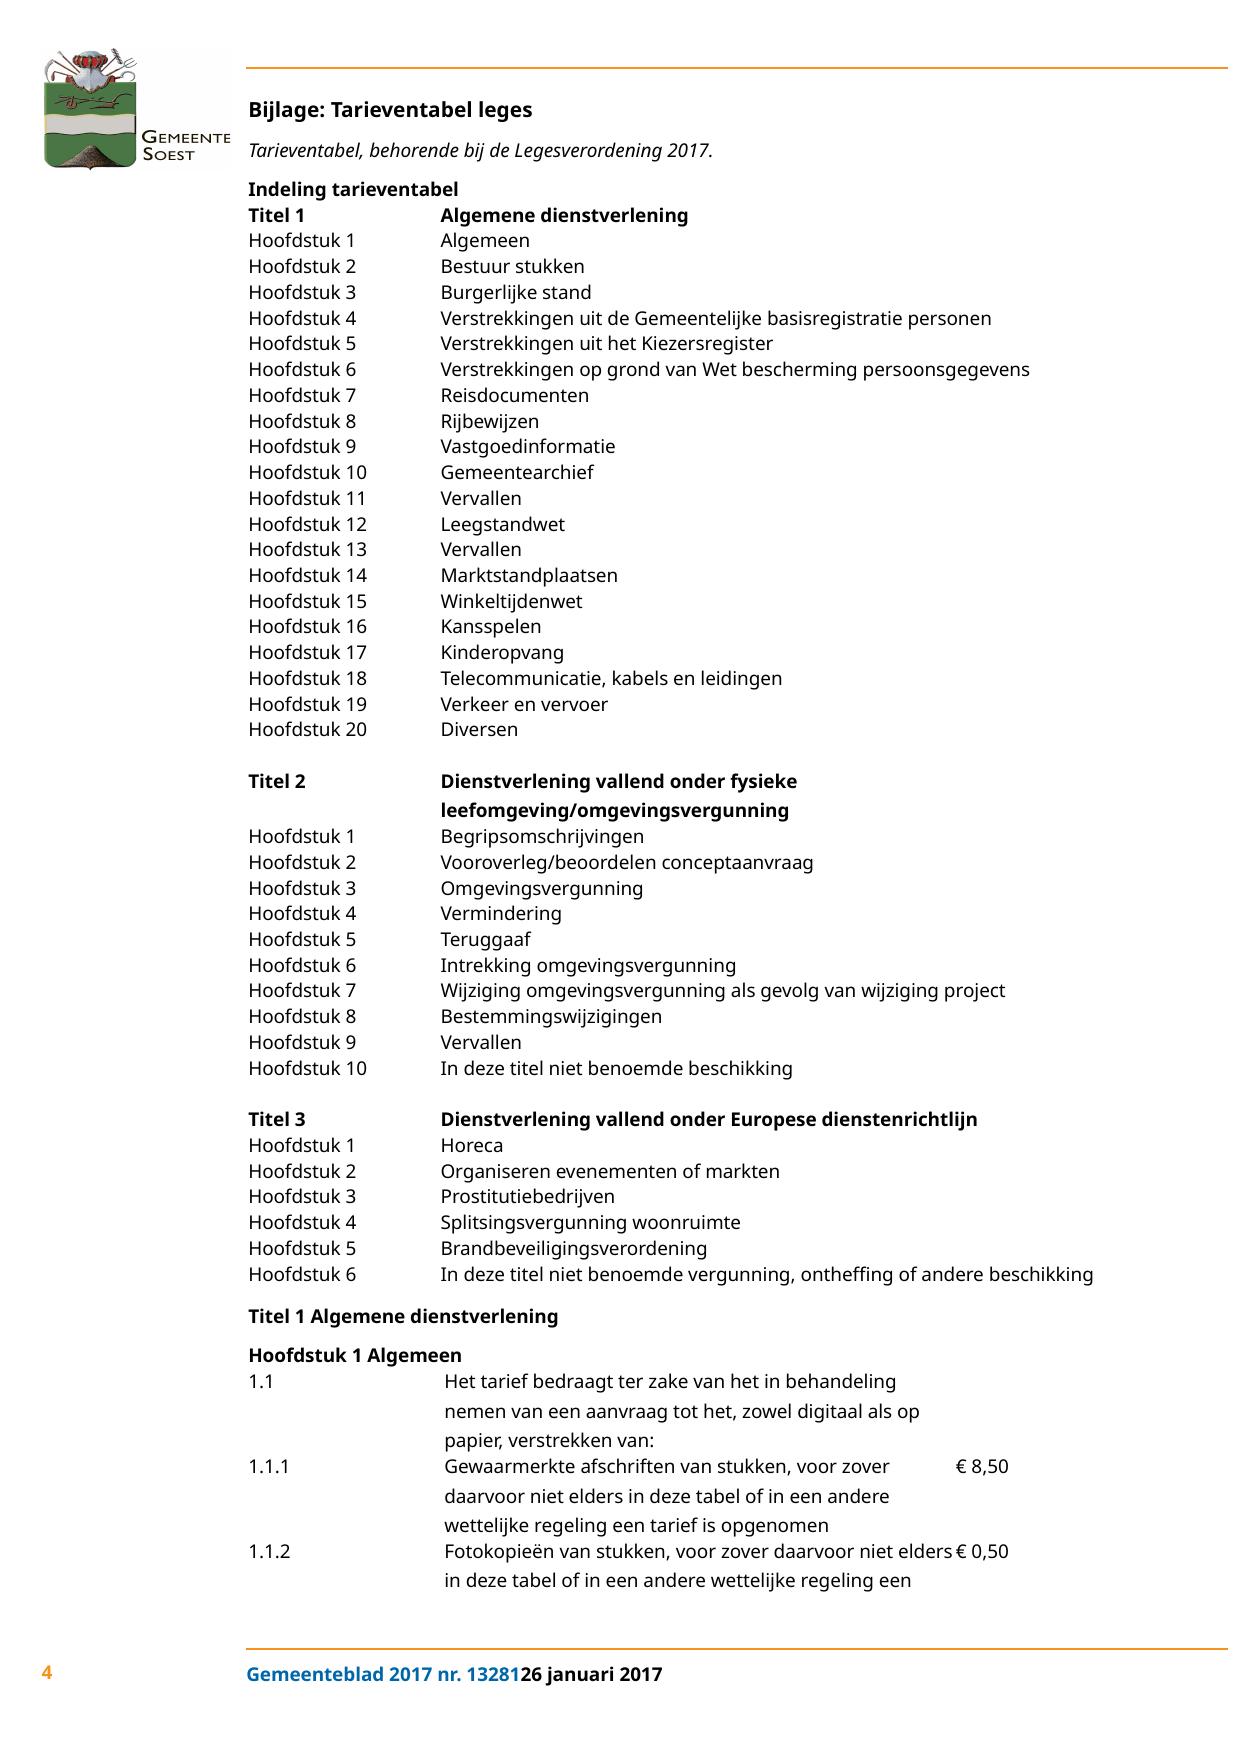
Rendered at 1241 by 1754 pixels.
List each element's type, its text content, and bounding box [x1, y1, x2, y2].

table_cell Hoofdstuk 3 [248, 875, 440, 901]
table_cell Omgevingsvergunning [440, 875, 1152, 901]
table_cell Hoofdstuk 19 [248, 691, 440, 717]
text Hoofdstuk 1 Algemeen [248, 1342, 1152, 1368]
table_cell Hoofdstuk 14 [248, 562, 440, 588]
table_header [956, 1368, 1152, 1453]
table_cell Hoofdstuk 1 [248, 228, 440, 253]
text Bijlage: Tarieventabel leges [248, 95, 1152, 123]
table_cell Verstrekkingen uit de Gemeentelijke basisregistratie personen [440, 305, 1152, 331]
table_cell Hoofdstuk 11 [248, 485, 440, 511]
table_cell Hoofdstuk 4 [248, 305, 440, 331]
text Tarieventabel, behorende bij de Legesverordening 2017. [248, 137, 1152, 163]
table_cell Verkeer en vervoer [440, 691, 1152, 717]
table_cell Gewaarmerkte afschriften van stukken, voor zover daarvoor niet elders in deze tabel of in een andere wettelijke regeling een tarief is opgenomen [444, 1453, 956, 1538]
table_cell Bestuur stukken [440, 254, 1152, 279]
table_cell Algemeen [440, 228, 1152, 253]
table_cell € 0,50 [956, 1538, 1152, 1593]
table_cell Hoofdstuk 16 [248, 614, 440, 639]
text Indeling tarieventabel [248, 176, 1152, 202]
table_cell Hoofdstuk 6 [248, 952, 440, 978]
table_cell Hoofdstuk 4 [248, 901, 440, 926]
table_cell Hoofdstuk 1 [248, 823, 440, 849]
table_cell [248, 742, 440, 768]
table_cell Wijziging omgevingsvergunning als gevolg van wijziging project [440, 978, 1152, 1003]
table_cell Hoofdstuk 8 [248, 408, 440, 433]
table_cell Teruggaaf [440, 926, 1152, 952]
table_cell Hoofdstuk 7 [248, 382, 440, 408]
table_cell Bestemmingswijzigingen [440, 1004, 1152, 1029]
table_cell Vooroverleg/beoordelen conceptaanvraag [440, 849, 1152, 875]
table_cell Hoofdstuk 2 [248, 254, 440, 279]
table_cell Kinderopvang [440, 639, 1152, 665]
table_cell Hoofdstuk 15 [248, 588, 440, 614]
table_cell Vervallen [440, 536, 1152, 562]
table_cell Brandbeveiligingsverordening [440, 1235, 1152, 1261]
table_cell Vervallen [440, 485, 1152, 511]
table_cell In deze titel niet benoemde vergunning, ontheffing of andere beschikking [440, 1261, 1152, 1286]
table_cell Hoofdstuk 1 [248, 1132, 440, 1158]
table_cell Dienstverlening vallend onder fysieke leefomgeving/omgevingsvergunning [440, 768, 1152, 823]
table_cell Rijbewijzen [440, 408, 1152, 433]
table_cell Titel 2 [248, 768, 440, 823]
table_cell Organiseren evenementen of markten [440, 1158, 1152, 1183]
table_cell Titel 3 [248, 1106, 440, 1132]
table_cell In deze titel niet benoemde beschikking [440, 1055, 1152, 1081]
table_cell 1.1.2 [248, 1538, 444, 1593]
table_cell Hoofdstuk 12 [248, 511, 440, 536]
table_cell Burgerlijke stand [440, 279, 1152, 305]
table_cell Hoofdstuk 20 [248, 717, 440, 742]
table_cell Reisdocumenten [440, 382, 1152, 408]
table_cell Hoofdstuk 17 [248, 639, 440, 665]
table_cell [248, 1081, 440, 1106]
table_cell Hoofdstuk 4 [248, 1209, 440, 1235]
picture [41, 47, 231, 172]
table_cell Hoofdstuk 2 [248, 1158, 440, 1183]
table_header Algemene dienstverlening [440, 202, 1152, 228]
table_header Het tarief bedraagt ter zake van het in behandeling nemen van een aanvraag tot het, zowel digitaal als op papier, verstrekken van: [444, 1368, 956, 1453]
table_cell Hoofdstuk 13 [248, 536, 440, 562]
table_cell Hoofdstuk 9 [248, 434, 440, 459]
table_header Titel 1 [248, 202, 440, 228]
table_cell Horeca [440, 1132, 1152, 1158]
table_cell Intrekking omgevingsvergunning [440, 952, 1152, 978]
table_cell Hoofdstuk 5 [248, 926, 440, 952]
table_cell 1.1.1 [248, 1453, 444, 1538]
table_cell Gemeentearchief [440, 459, 1152, 485]
table_cell Fotokopieën van stukken, voor zover daarvoor niet elders in deze tabel of in een andere wettelijke regeling een [444, 1538, 956, 1593]
table_cell [440, 742, 1152, 768]
table_cell Leegstandwet [440, 511, 1152, 536]
table_cell Hoofdstuk 3 [248, 279, 440, 305]
table_cell Hoofdstuk 5 [248, 331, 440, 356]
table_cell Hoofdstuk 8 [248, 1004, 440, 1029]
table_cell Telecommunicatie, kabels en leidingen [440, 665, 1152, 691]
table_cell € 8,50 [956, 1453, 1152, 1538]
table_cell Dienstverlening vallend onder Europese dienstenrichtlijn [440, 1106, 1152, 1132]
table_cell Hoofdstuk 18 [248, 665, 440, 691]
table_cell Hoofdstuk 5 [248, 1235, 440, 1261]
table_cell Hoofdstuk 7 [248, 978, 440, 1003]
table_cell Hoofdstuk 10 [248, 1055, 440, 1081]
table_cell Prostitutiebedrijven [440, 1184, 1152, 1209]
table_cell Diversen [440, 717, 1152, 742]
table_cell Verstrekkingen uit het Kiezersregister [440, 331, 1152, 356]
text Titel 1 Algemene dienstverlening [248, 1303, 1152, 1329]
table_cell Winkeltijdenwet [440, 588, 1152, 614]
table_cell Splitsingsvergunning woonruimte [440, 1209, 1152, 1235]
table_cell Hoofdstuk 6 [248, 1261, 440, 1286]
table_cell Hoofdstuk 2 [248, 849, 440, 875]
table_header 1.1 [248, 1368, 444, 1453]
table_cell Hoofdstuk 3 [248, 1184, 440, 1209]
table_cell Vervallen [440, 1029, 1152, 1055]
table_cell Hoofdstuk 10 [248, 459, 440, 485]
table_cell Kansspelen [440, 614, 1152, 639]
table_cell Vastgoedinformatie [440, 434, 1152, 459]
table_cell Verstrekkingen op grond van Wet bescherming persoonsgegevens [440, 356, 1152, 382]
table_cell Marktstandplaatsen [440, 562, 1152, 588]
table_cell Hoofdstuk 9 [248, 1029, 440, 1055]
table_cell [440, 1081, 1152, 1106]
table_cell Vermindering [440, 901, 1152, 926]
table_cell Begripsomschrijvingen [440, 823, 1152, 849]
table_cell Hoofdstuk 6 [248, 356, 440, 382]
